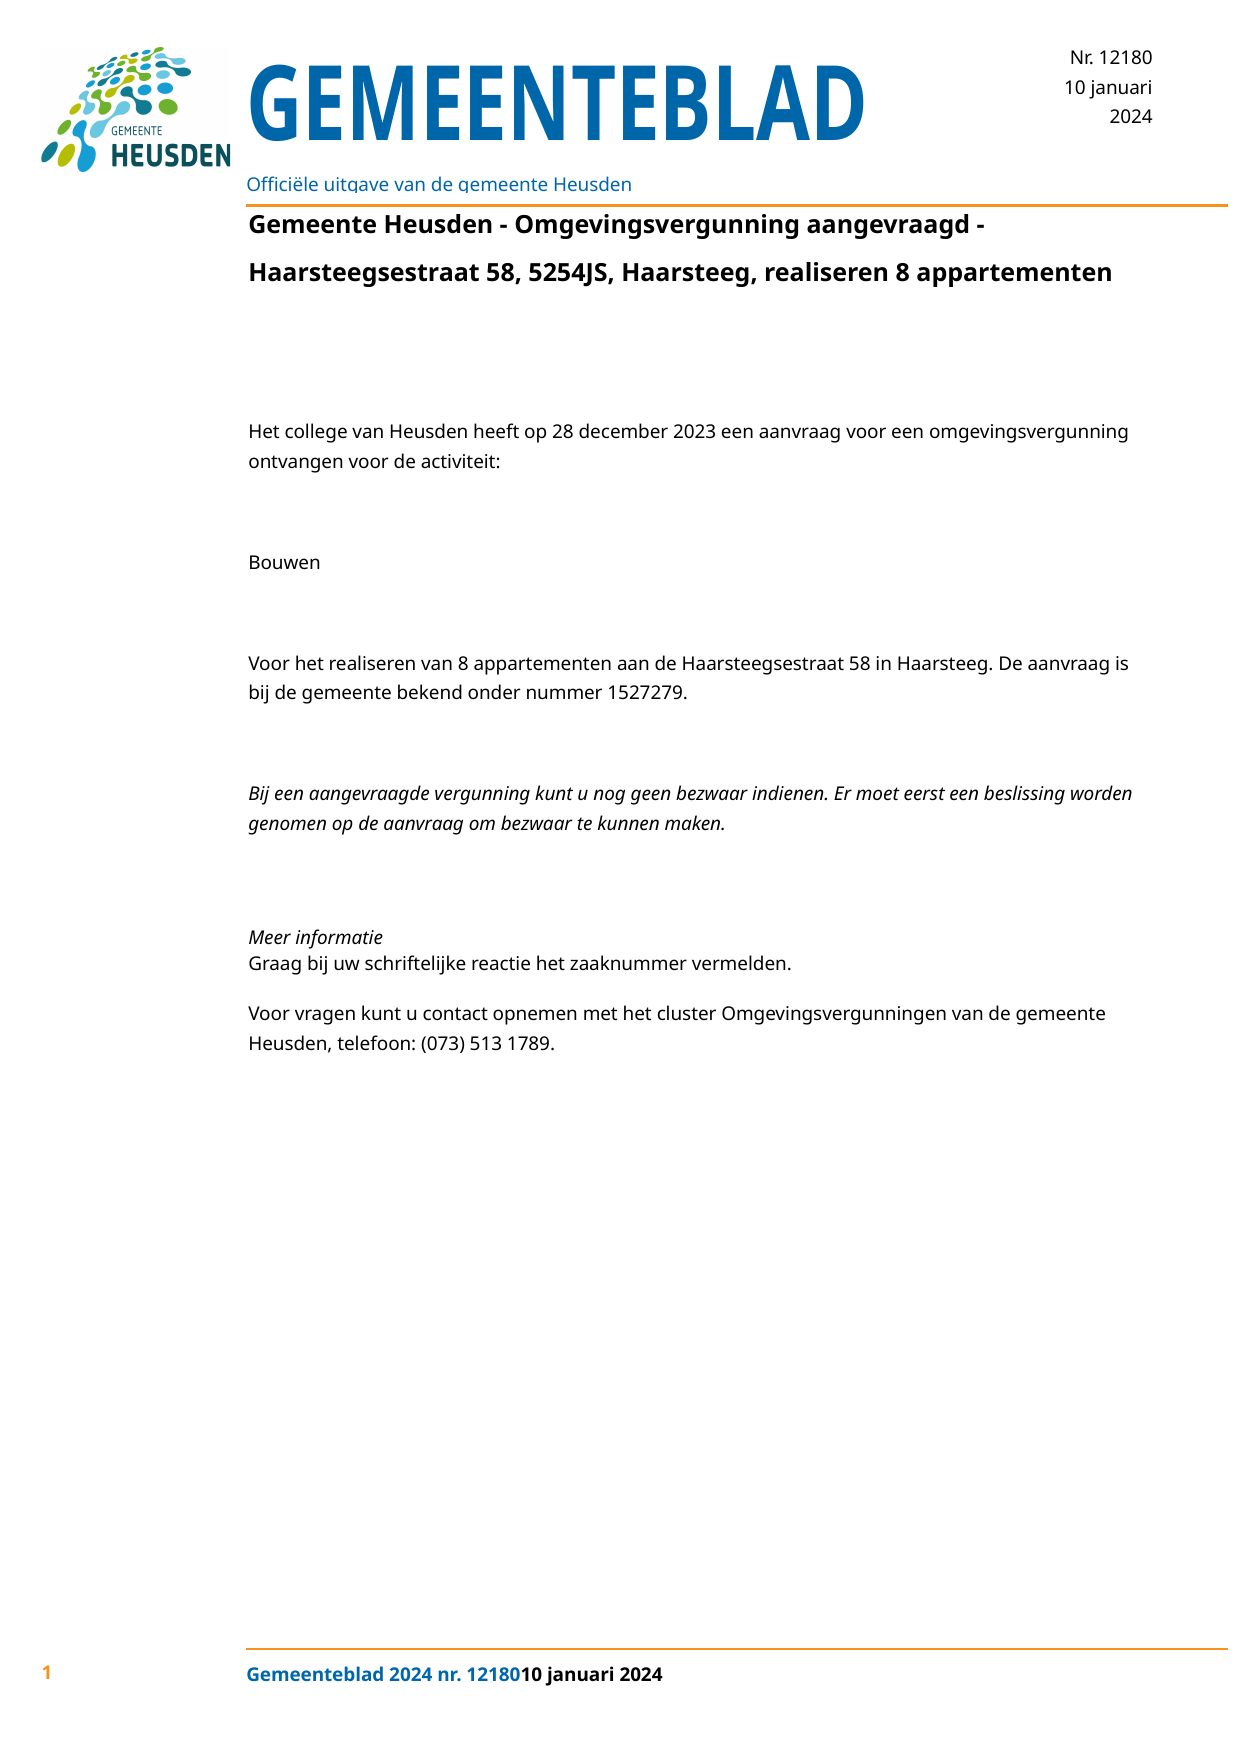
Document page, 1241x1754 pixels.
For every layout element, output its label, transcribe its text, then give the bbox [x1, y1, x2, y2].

text Voor vragen kunt u contact opnemen met het cluster Omgevingsvergunningen van de gemeente Heusden, telefoon: (073) 513 1789. [248, 1001, 1152, 1056]
text Het college van Heusden heeft op 28 december 2023 een aanvraag voor een omgevingsvergunning ontvangen voor de activiteit: [248, 419, 1152, 474]
picture [41, 47, 231, 172]
text Meer informatie [248, 924, 1152, 950]
text Bij een aangevraagde vergunning kunt u nog geen bezwaar indienen. Er moet eerst een beslissing worden genomen op de aanvraag om bezwaar te kunnen maken. [248, 780, 1152, 836]
text Gemeente Heusden - Omgevingsvergunning aangevraagd - Haarsteegsestraat 58, 5254JS, Haarsteeg, realiseren 8 appartementen [248, 207, 1152, 288]
text Graag bij uw schriftelijke reactie het zaaknummer vermelden. [248, 950, 1152, 976]
text Voor het realiseren van 8 appartementen aan de Haarsteegsestraat 58 in Haarsteeg. De aanvraag is bij de gemeente bekend onder nummer 1527279. [248, 650, 1152, 705]
text Bouwen [248, 549, 1152, 575]
